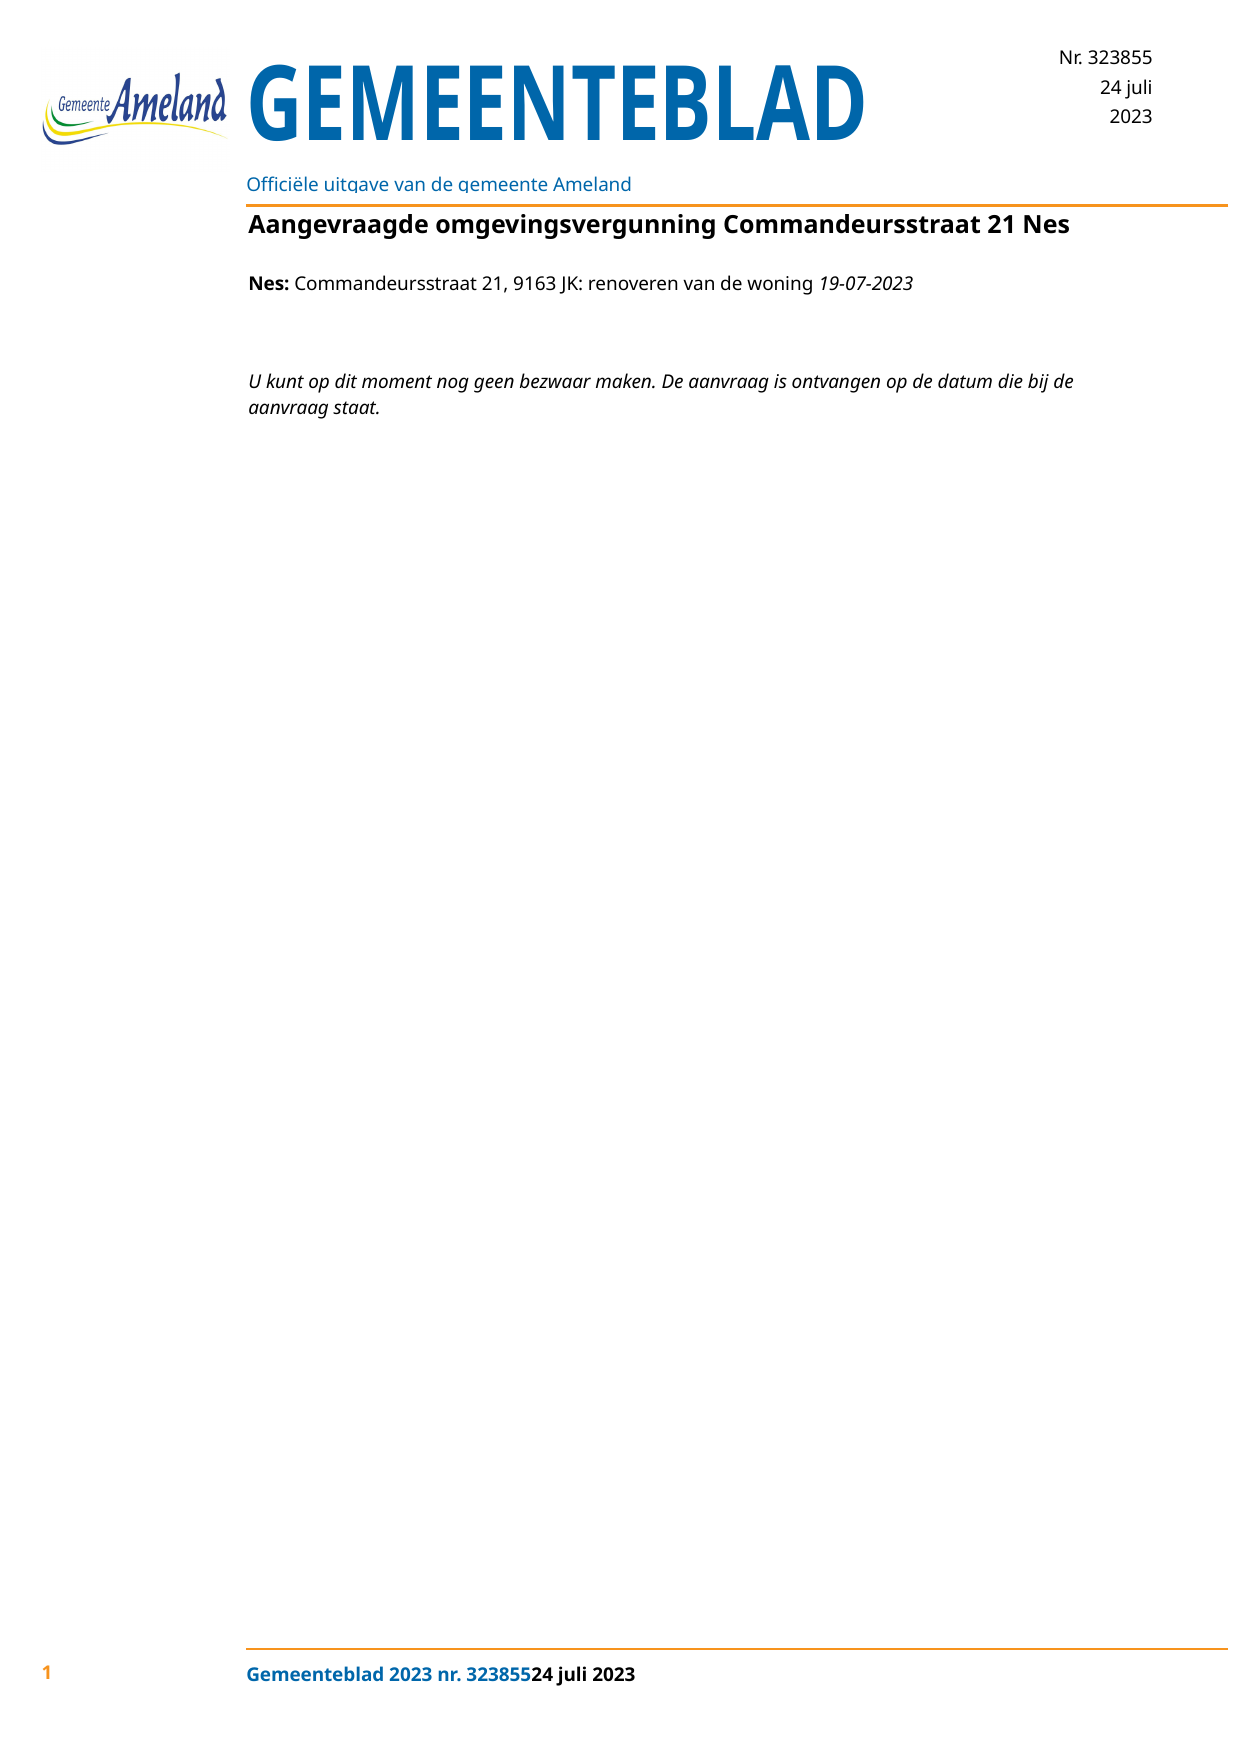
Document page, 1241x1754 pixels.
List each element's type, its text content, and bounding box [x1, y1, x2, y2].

text Nes: Commandeursstraat 21, 9163 JK: renoveren van de woning 19-07-2023 [248, 270, 1152, 296]
text U kunt op dit moment nog geen bezwaar maken. De aanvraag is ontvangen op de datum die bij de aanvraag staat. [248, 368, 1152, 420]
picture [41, 47, 231, 172]
text Aangevraagde omgevingsvergunning Commandeursstraat 21 Nes [248, 207, 1152, 241]
